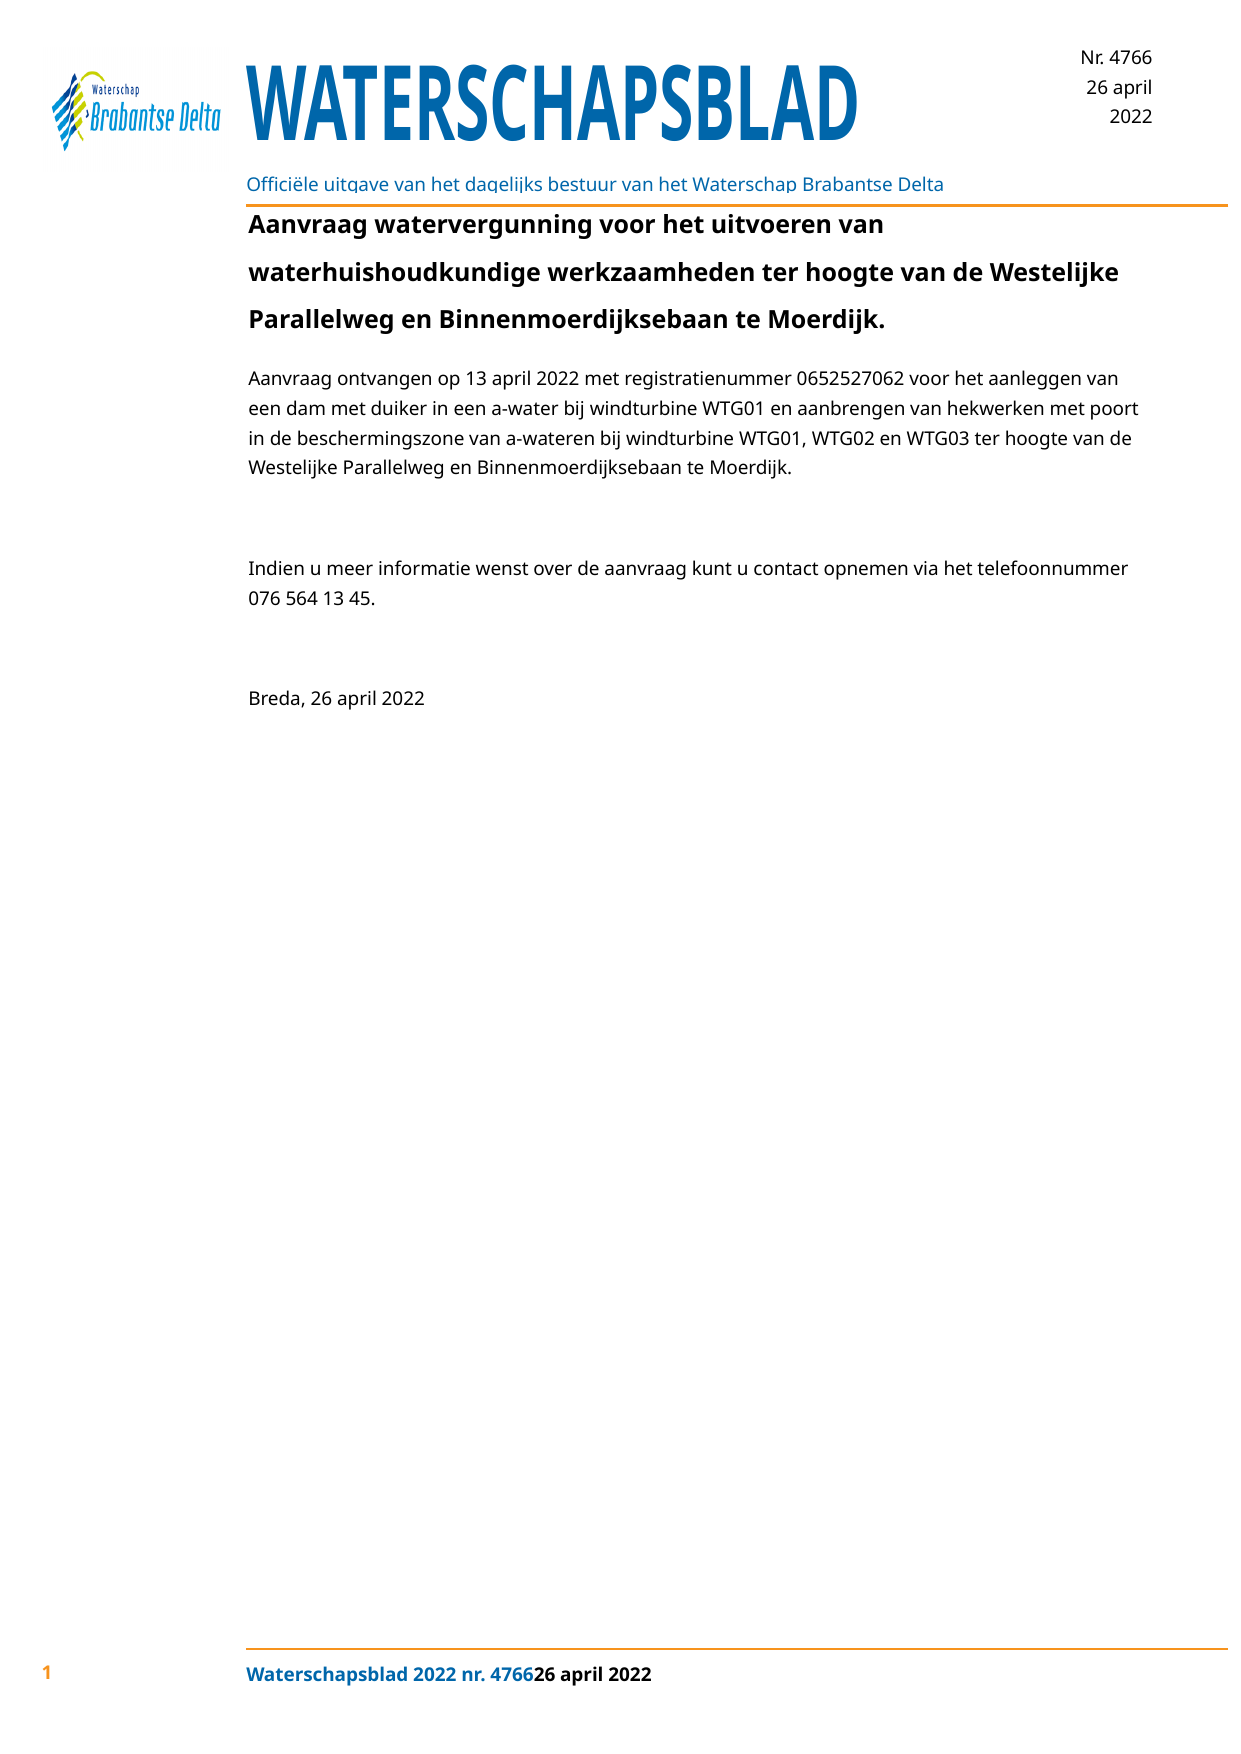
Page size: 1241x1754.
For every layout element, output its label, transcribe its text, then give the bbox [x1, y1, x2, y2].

text Breda, 26 april 2022 [248, 686, 1152, 711]
text Aanvraag ontvangen op 13 april 2022 met registratienummer 0652527062 voor het aanleggen van een dam met duiker in een a-water bij windturbine WTG01 en aanbrengen van hekwerken met poort in de beschermingszone van a-wateren bij windturbine WTG01, WTG02 en WTG03 ter hoogte van de Westelijke Parallelweg en Binnenmoerdijksebaan te Moerdijk. [248, 366, 1152, 480]
picture [41, 47, 231, 172]
text Indien u meer informatie wenst over de aanvraag kunt u contact opnemen via het telefoonnummer 076 564 13 45. [248, 555, 1152, 610]
text Aanvraag watervergunning voor het uitvoeren van waterhuishoudkundige werkzaamheden ter hoogte van de Westelijke Parallelweg en Binnenmoerdijksebaan te Moerdijk. [248, 207, 1152, 336]
